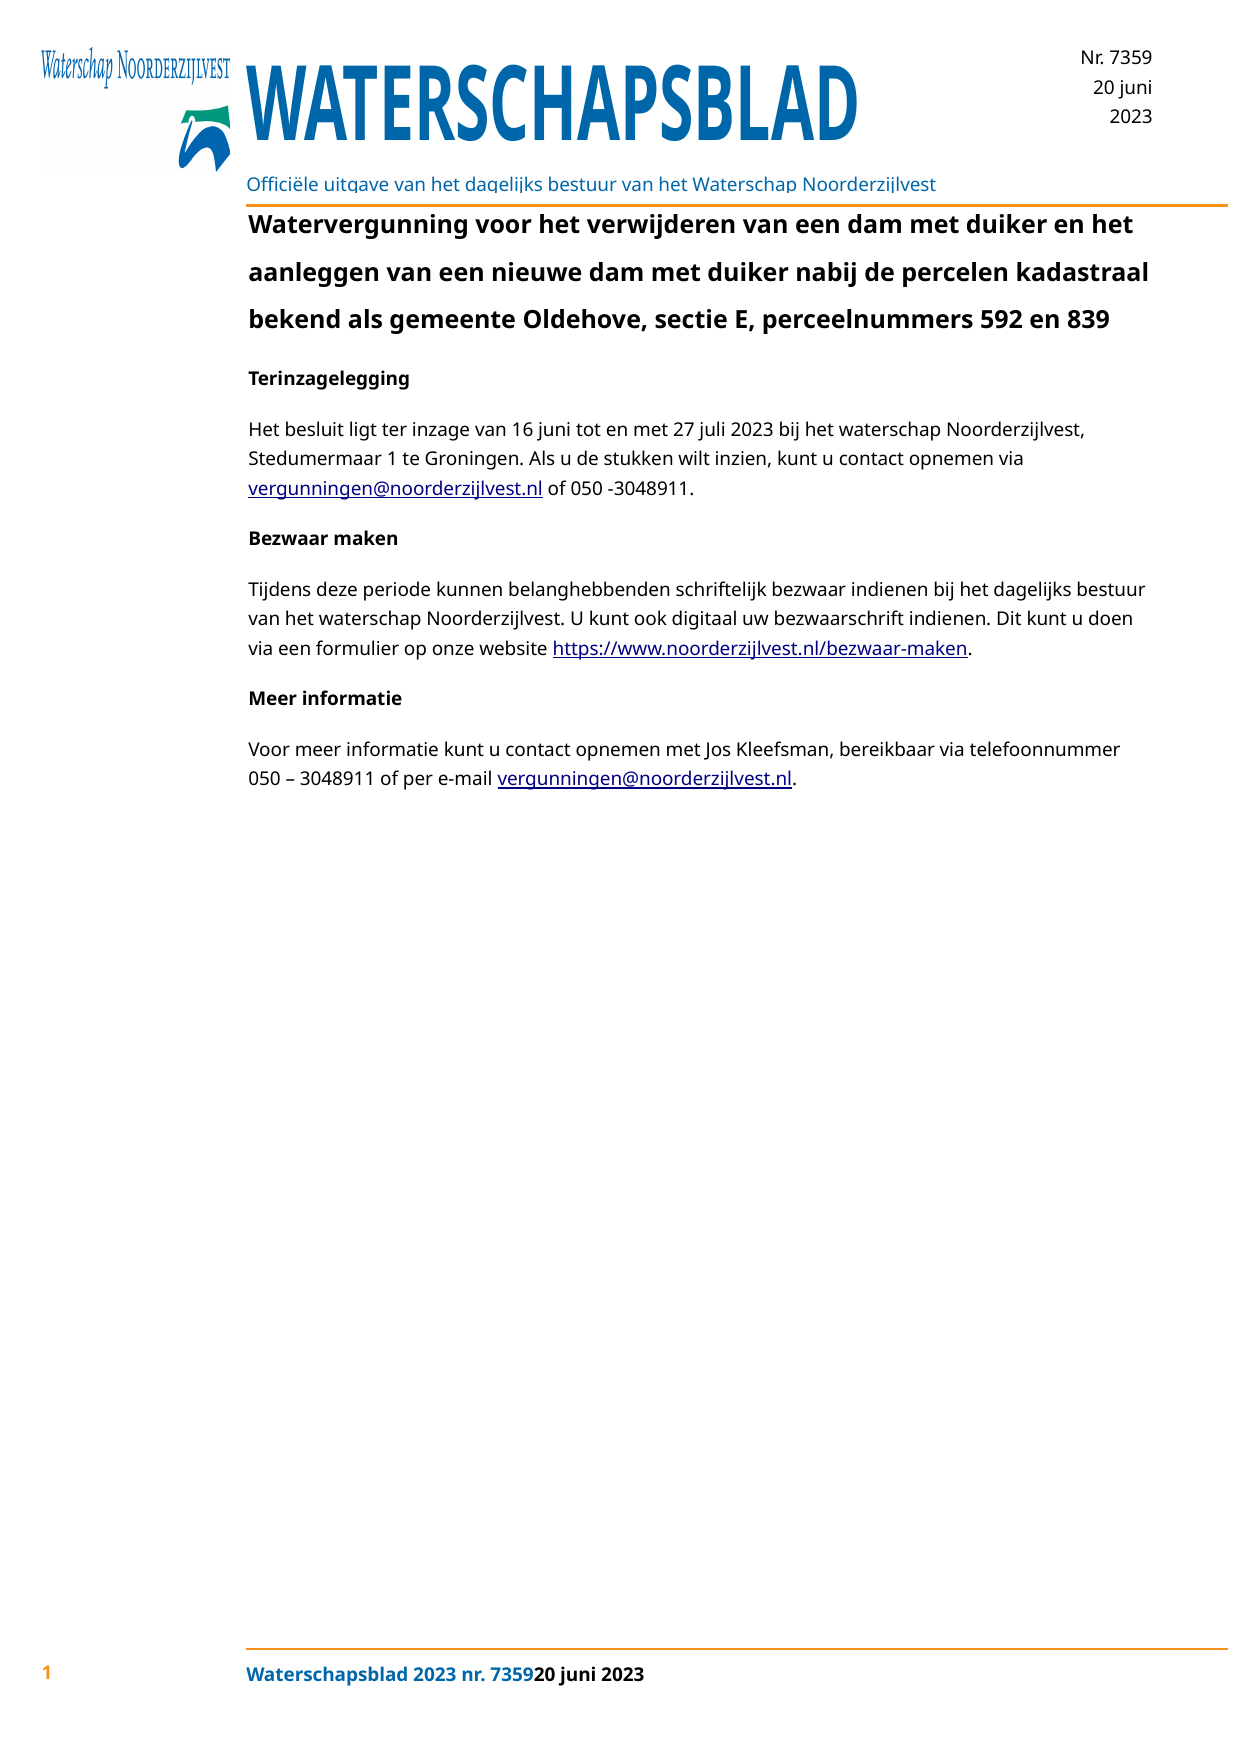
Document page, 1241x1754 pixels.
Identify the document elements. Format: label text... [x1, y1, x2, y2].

text Tijdens deze periode kunnen belanghebbenden schriftelijk bezwaar indienen bij het dagelijks bestuur van het waterschap Noorderzijlvest. U kunt ook digitaal uw bezwaarschrift indienen. Dit kunt u doen via een formulier op onze website https://www.noorderzijlvest.nl/bezwaar-maken. [248, 576, 1152, 661]
text Terinzagelegging [248, 366, 1152, 391]
text Bezwaar maken [248, 526, 1152, 551]
text Meer informatie [248, 686, 1152, 711]
text Watervergunning voor het verwijderen van een dam met duiker en het aanleggen van een nieuwe dam met duiker nabij de percelen kadastraal bekend als gemeente Oldehove, sectie E, perceelnummers 592 en 839 [248, 207, 1152, 336]
picture [41, 47, 231, 172]
text Voor meer informatie kunt u contact opnemen met Jos Kleefsman, bereikbaar via telefoonnummer 050 – 3048911 of per e-mail vergunningen@noorderzijlvest.nl. [248, 736, 1152, 791]
text Het besluit ligt ter inzage van 16 juni tot en met 27 juli 2023 bij het waterschap Noorderzijlvest, Stedumermaar 1 te Groningen. Als u de stukken wilt inzien, kunt u contact opnemen via vergunningen@noorderzijlvest.nl of 050 -3048911. [248, 416, 1152, 501]
